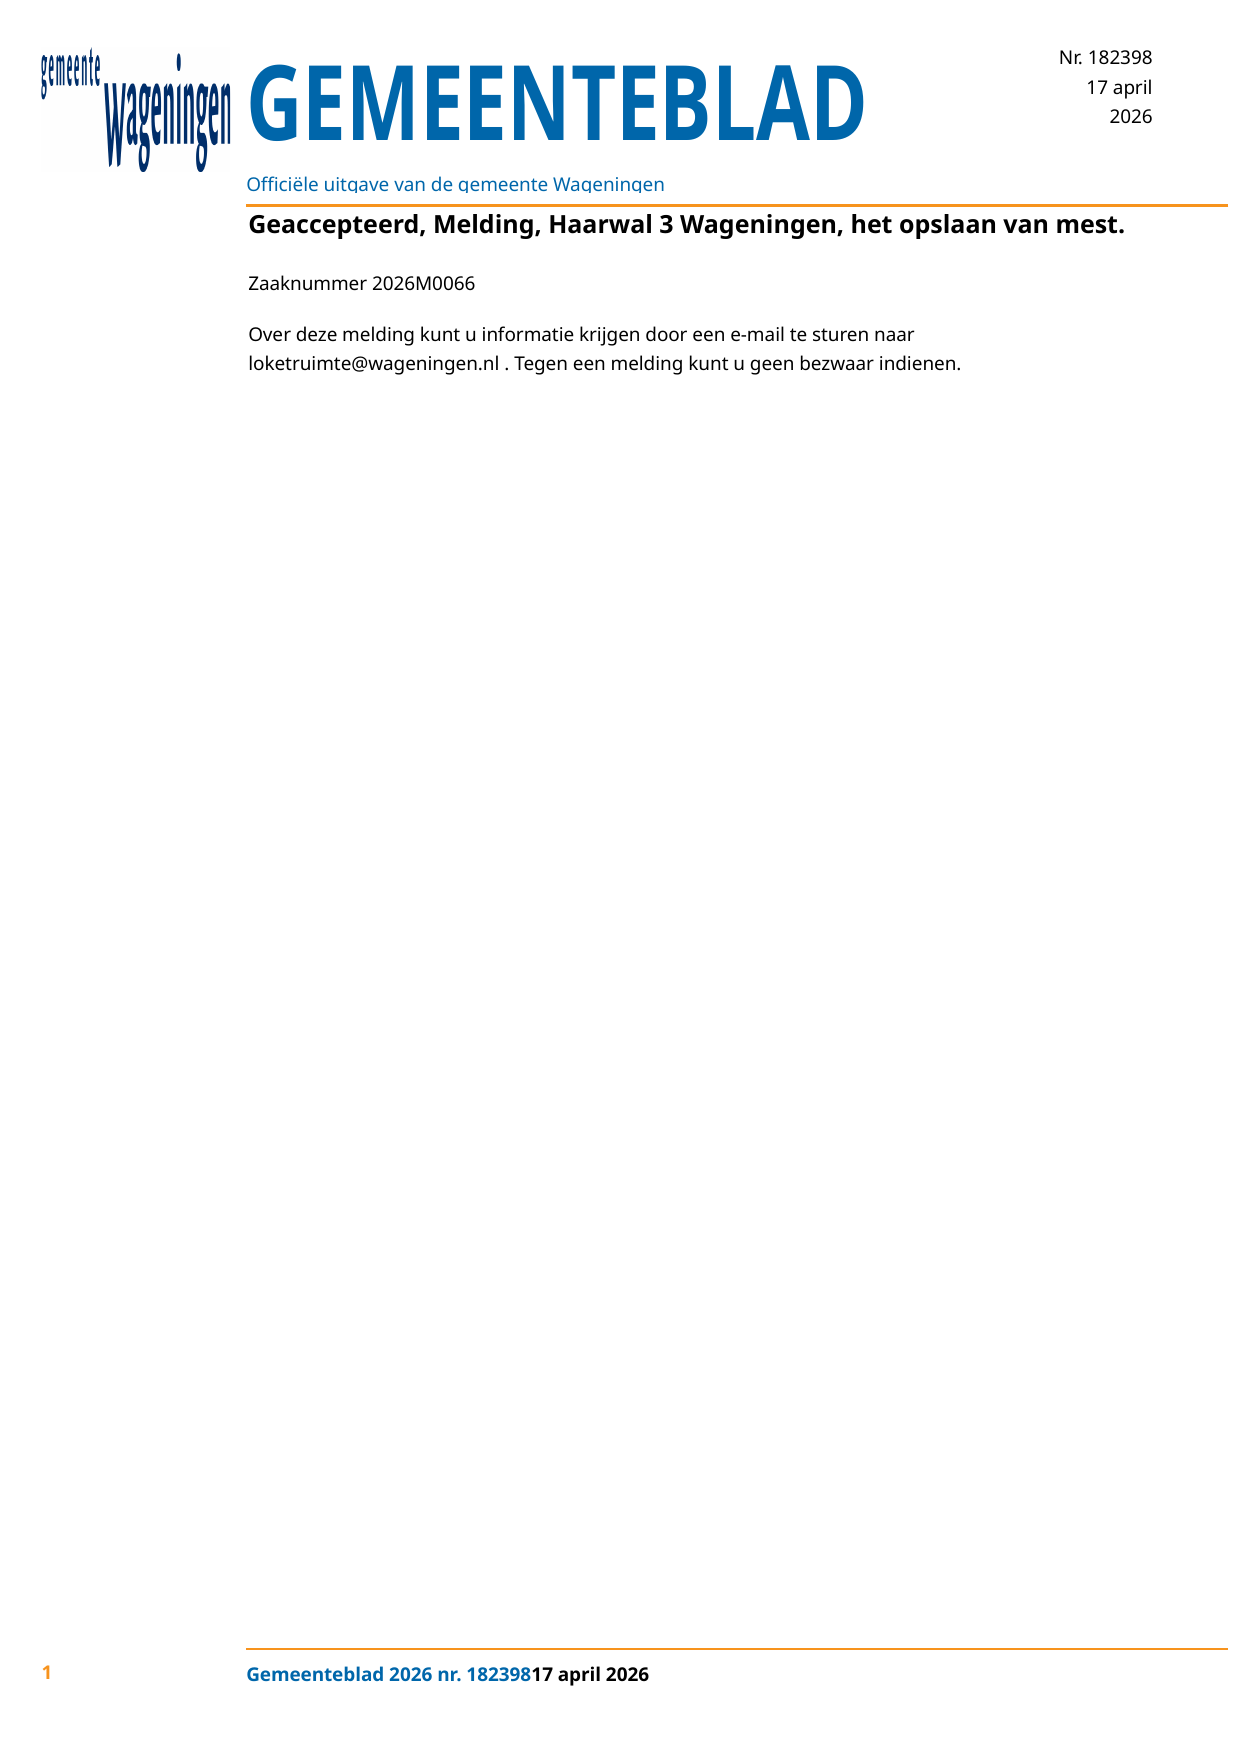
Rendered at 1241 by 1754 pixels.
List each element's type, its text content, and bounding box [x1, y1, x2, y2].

text Zaaknummer 2026M0066 [248, 270, 1152, 296]
picture [41, 47, 231, 172]
text Over deze melding kunt u informatie krijgen door een e-mail te sturen naar loketruimte@wageningen.nl . Tegen een melding kunt u geen bezwaar indienen. [248, 321, 1152, 376]
text Geaccepteerd, Melding, Haarwal 3 Wageningen, het opslaan van mest. [248, 207, 1152, 241]
